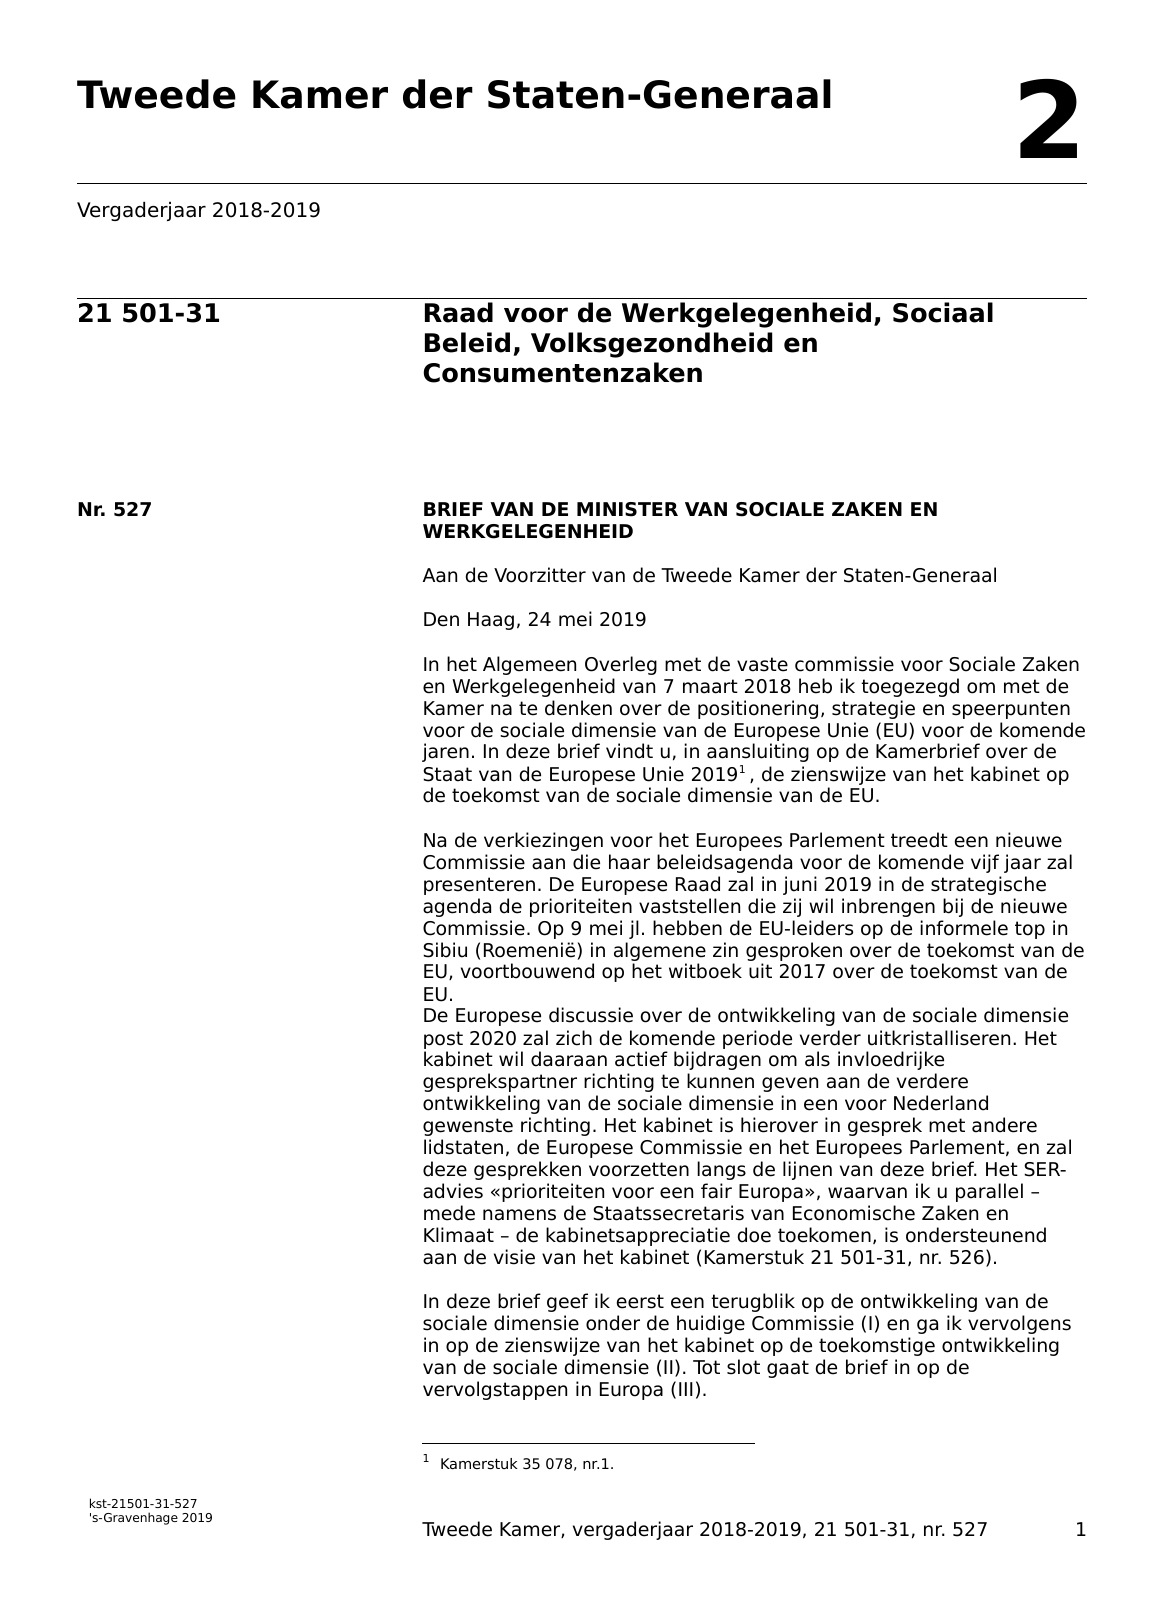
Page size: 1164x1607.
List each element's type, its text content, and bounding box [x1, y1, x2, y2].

text In het Algemeen Overleg met de vaste commissie voor Sociale Zaken en Werkgelegenheid van 7 maart 2018 heb ik toegezegd om met de Kamer na te denken over de positionering, strategie en speerpunten voor de sociale dimensie van de Europese Unie (EU) voor de komende jaren. In deze brief vindt u, in aansluiting op de Kamerbrief over de Staat van de Europese Unie 2019, de zienswijze van het kabinet op de toekomst van de sociale dimensie van de EU. [422, 653, 1087, 807]
table_header Tweede Kamer der Staten-Generaal [77, 59, 886, 183]
text In deze brief geef ik eerst een terugblik op de ontwikkeling van de sociale dimensie onder de huidige Commissie (I) en ga ik vervolgens in op de zienswijze van het kabinet op de toekomstige ontwikkeling van de sociale dimensie (II). Tot slot gaat de brief in op de vervolgstappen in Europa (III). [422, 1291, 1087, 1401]
subtitle 21 501-31 Raad voor de Werkgelegenheid, Sociaal Beleid, Volksgezondheid en Consumentenzaken [77, 299, 1087, 388]
text Den Haag, 24 mei 2019 [422, 609, 1087, 631]
text De Europese discussie over de ontwikkeling van de sociale dimensie post 2020 zal zich de komende periode verder uitkristalliseren. Het kabinet wil daaraan actief bijdragen om als invloedrijke gesprekspartner richting te kunnen geven aan de verdere ontwikkeling van de sociale dimensie in een voor Nederland gewenste richting. Het kabinet is hierover in gesprek met andere lidstaten, de Europese Commissie en het Europees Parlement, en zal deze gesprekken voorzetten langs de lijnen van deze brief. Het SER-advies «prioriteiten voor een fair Europa», waarvan ik u parallel – mede namens de Staatssecretaris van Economische Zaken en Klimaat – de kabinetsappreciatie doe toekomen, is ondersteunend aan de visie van het kabinet (Kamerstuk 21 501-31, nr. 526). [422, 1005, 1087, 1269]
table_header 2 [886, 59, 1087, 183]
text 's-Gravenhage 2019 [88, 1511, 323, 1525]
text Na de verkiezingen voor het Europees Parlement treedt een nieuwe Commissie aan die haar beleidsagenda voor de komende vijf jaar zal presenteren. De Europese Raad zal in juni 2019 in de strategische agenda de prioriteiten vaststellen die zij wil inbrengen bij de nieuwe Commissie. Op 9 mei jl. hebben de EU-leiders op de informele top in Sibiu (Roemenië) in algemene zin gesproken over de toekomst van de EU, voortbouwend op het witboek uit 2017 over de toekomst van de EU. [422, 829, 1087, 1005]
subtitle Nr. 527 BRIEF VAN DE MINISTER VAN SOCIALE ZAKEN EN WERKGELEGENHEID [77, 499, 1087, 543]
text Aan de Voorzitter van de Tweede Kamer der Staten-Generaal [422, 565, 1087, 587]
table_cell Vergaderjaar 2018-2019 [77, 184, 1087, 298]
text Kamerstuk 35 078, nr.1. [422, 1452, 1087, 1474]
text kst-21501-31-527 [88, 1497, 323, 1511]
